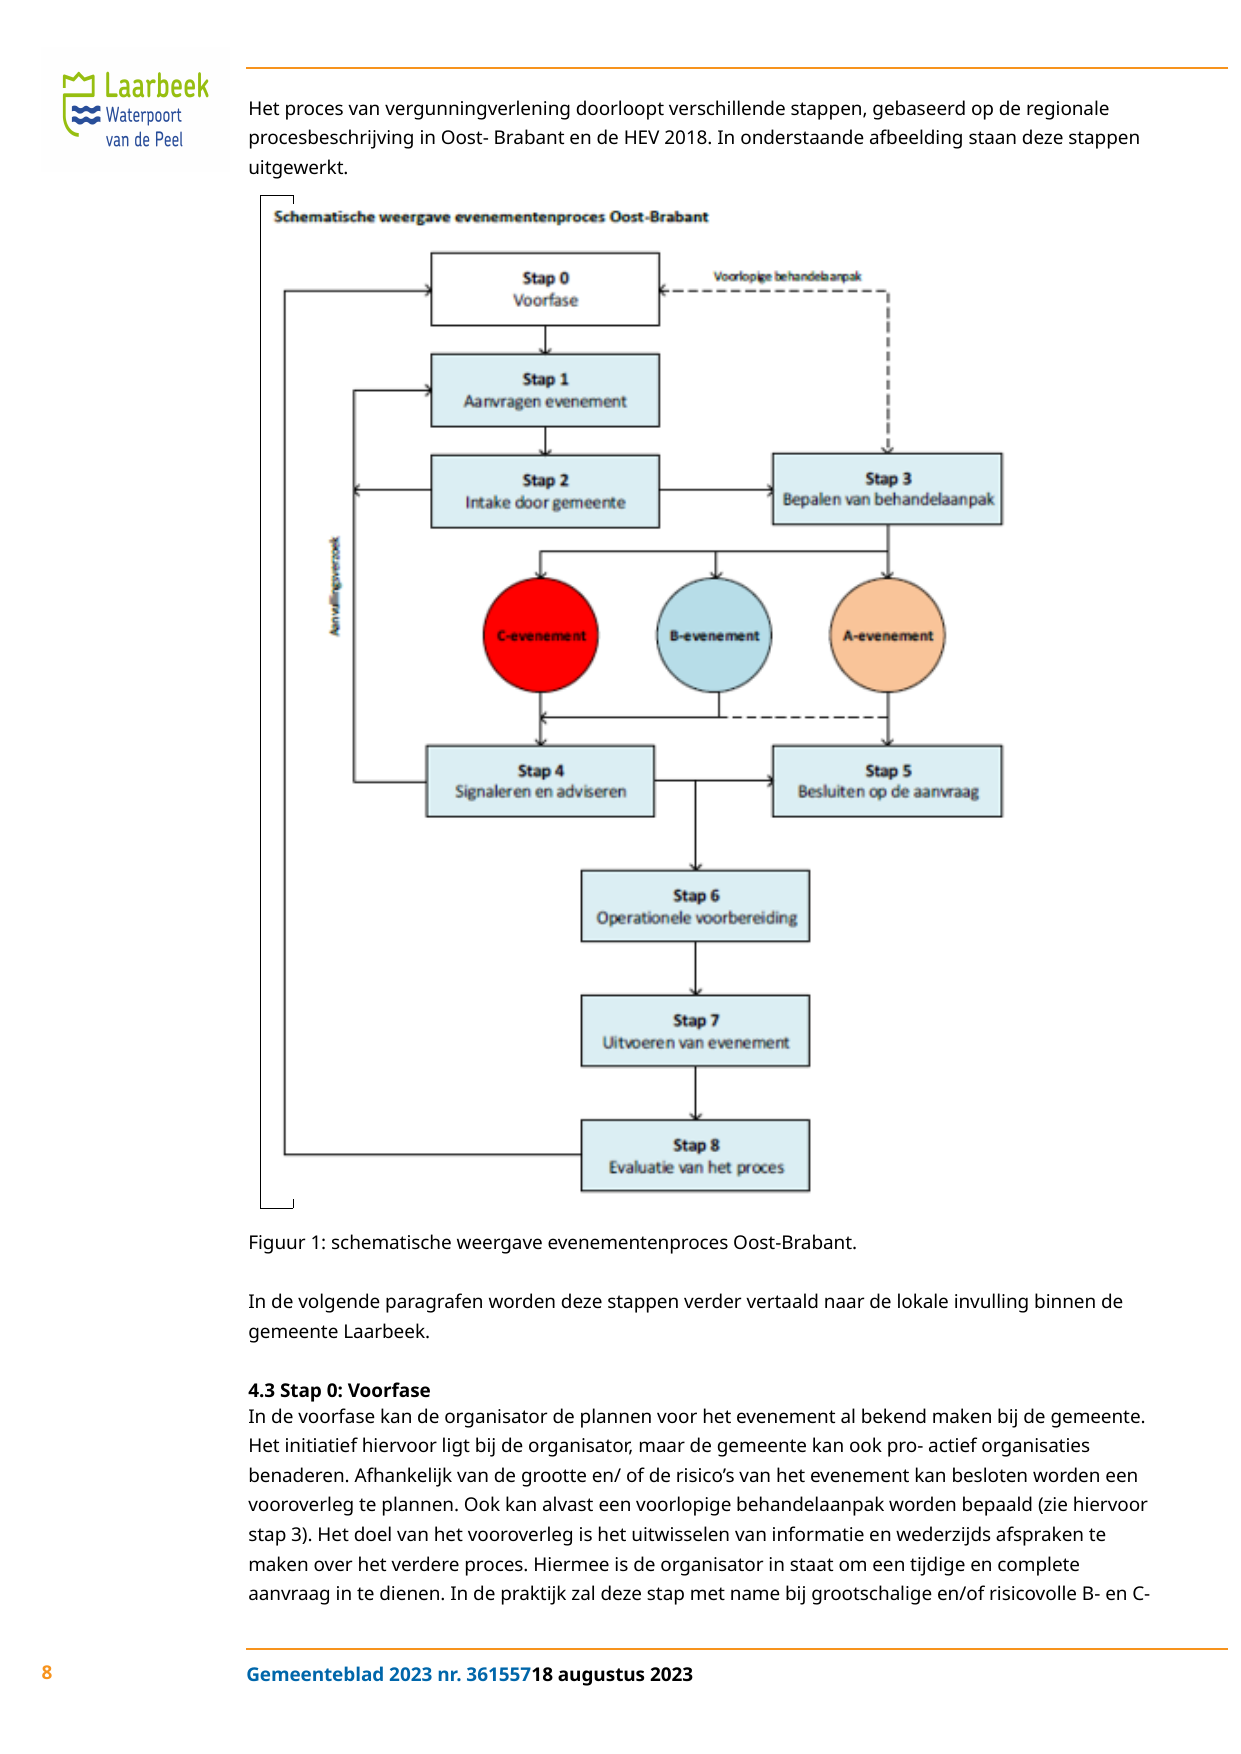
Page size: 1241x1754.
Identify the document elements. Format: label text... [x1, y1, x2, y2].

text In de volgende paragrafen worden deze stappen verder vertaald naar de lokale invulling binnen de gemeente Laarbeek. [248, 1288, 1152, 1344]
picture [268, 204, 1008, 1199]
text 4.3 Stap 0: Voorfase [248, 1377, 1152, 1403]
text Figuur 1: schematische weergave evenementenproces Oost-Brabant. [248, 1229, 1152, 1255]
text Het proces van vergunningverlening doorloopt verschillende stappen, gebaseerd op de regionale procesbeschrijving in Oost- Brabant en de HEV 2018. In onderstaande afbeelding staan deze stappen uitgewerkt. [248, 95, 1152, 180]
text In de voorfase kan de organisator de plannen voor het evenement al bekend maken bij de gemeente. Het initiatief hiervoor ligt bij de organisator, maar de gemeente kan ook pro- actief organisaties benaderen. Afhankelijk van de grootte en/ of de risico’s van het evenement kan besloten worden een vooroverleg te plannen. Ook kan alvast een voorlopige behandelaanpak worden bepaald (zie hiervoor stap 3). Het doel van het vooroverleg is het uitwisselen van informatie en wederzijds afspraken te maken over het verdere proces. Hiermee is de organisator in staat om een tijdige en complete aanvraag in te dienen. In de praktijk zal deze stap met name bij grootschalige en/of risicovolle B- en C- [248, 1403, 1152, 1606]
picture [41, 47, 231, 172]
